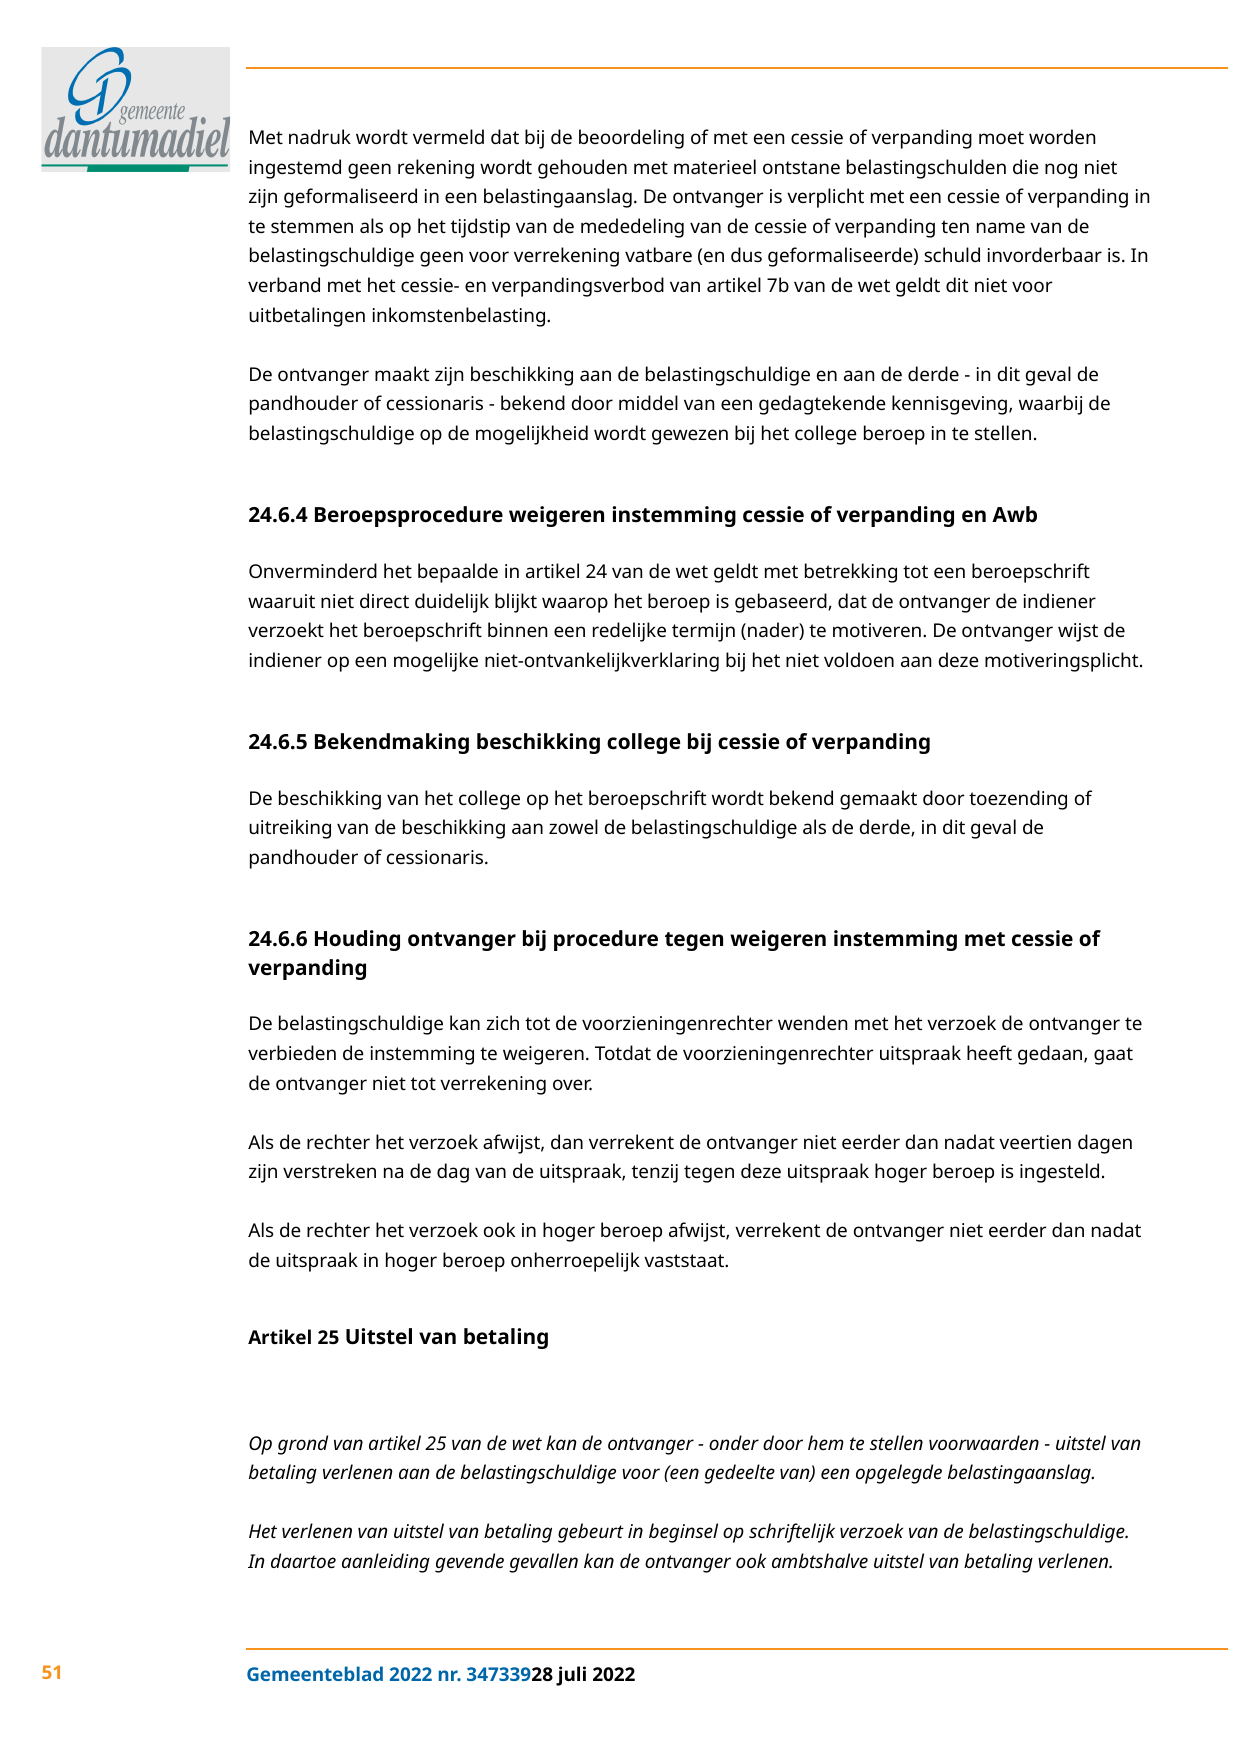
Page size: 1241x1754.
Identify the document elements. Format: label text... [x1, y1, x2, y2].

text Op grond van artikel 25 van de wet kan de ontvanger - onder door hem te stellen voorwaarden - uitstel van betaling verlenen aan de belastingschuldige voor (een gedeelte van) een opgelegde belastingaanslag. [248, 1430, 1152, 1485]
text Onverminderd het bepaalde in artikel 24 van de wet geldt met betrekking tot een beroepschrift waaruit niet direct duidelijk blijkt waarop het beroep is gebaseerd, dat de ontvanger de indiener verzoekt het beroepschrift binnen een redelijke termijn (nader) te motiveren. De ontvanger wijst de indiener op een mogelijke niet-ontvankelijkverklaring bij het niet voldoen aan deze motiveringsplicht. [248, 558, 1152, 673]
text Artikel 25 Uitstel van betaling [248, 1322, 1152, 1351]
text 24.6.4 Beroepsprocedure weigeren instemming cessie of verpanding en Awb [248, 500, 1152, 529]
text Als de rechter het verzoek afwijst, dan verrekent de ontvanger niet eerder dan nadat veertien dagen zijn verstreken na de dag van de uitspraak, tenzij tegen deze uitspraak hoger beroep is ingesteld. [248, 1129, 1152, 1184]
text 24.6.5 Bekendmaking beschikking college bij cessie of verpanding [248, 727, 1152, 755]
text De ontvanger maakt zijn beschikking aan de belastingschuldige en aan de derde - in dit geval de pandhouder of cessionaris - bekend door middel van een gedagtekende kennisgeving, waarbij de belastingschuldige op de mogelijkheid wordt gewezen bij het college beroep in te stellen. [248, 361, 1152, 446]
text 24.6.6 Houding ontvanger bij procedure tegen weigeren instemming met cessie of verpanding [248, 924, 1152, 981]
text Als de rechter het verzoek ook in hoger beroep afwijst, verrekent de ontvanger niet eerder dan nadat de uitspraak in hoger beroep onherroepelijk vaststaat. [248, 1218, 1152, 1273]
text Het verlenen van uitstel van betaling gebeurt in beginsel op schriftelijk verzoek van de belastingschuldige. In daartoe aanleiding gevende gevallen kan de ontvanger ook ambtshalve uitstel van betaling verlenen. [248, 1518, 1152, 1574]
picture [41, 47, 231, 172]
text De beschikking van het college op het beroepschrift wordt bekend gemaakt door toezending of uitreiking van de beschikking aan zowel de belastingschuldige als de derde, in dit geval de pandhouder of cessionaris. [248, 785, 1152, 870]
text De belastingschuldige kan zich tot de voorzieningenrechter wenden met het verzoek de ontvanger te verbieden de instemming te weigeren. Totdat de voorzieningenrechter uitspraak heeft gedaan, gaat de ontvanger niet tot verrekening over. [248, 1011, 1152, 1096]
text Met nadruk wordt vermeld dat bij de beoordeling of met een cessie of verpanding moet worden ingestemd geen rekening wordt gehouden met materieel ontstane belastingschulden die nog niet zijn geformaliseerd in een belastingaanslag. De ontvanger is verplicht met een cessie of verpanding in te stemmen als op het tijdstip van de mededeling van de cessie of verpanding ten name van de belastingschuldige geen voor verrekening vatbare (en dus geformaliseerde) schuld invorderbaar is. In verband met het cessie- en verpandingsverbod van artikel 7b van de wet geldt dit niet voor uitbetalingen inkomstenbelasting. [248, 124, 1152, 328]
